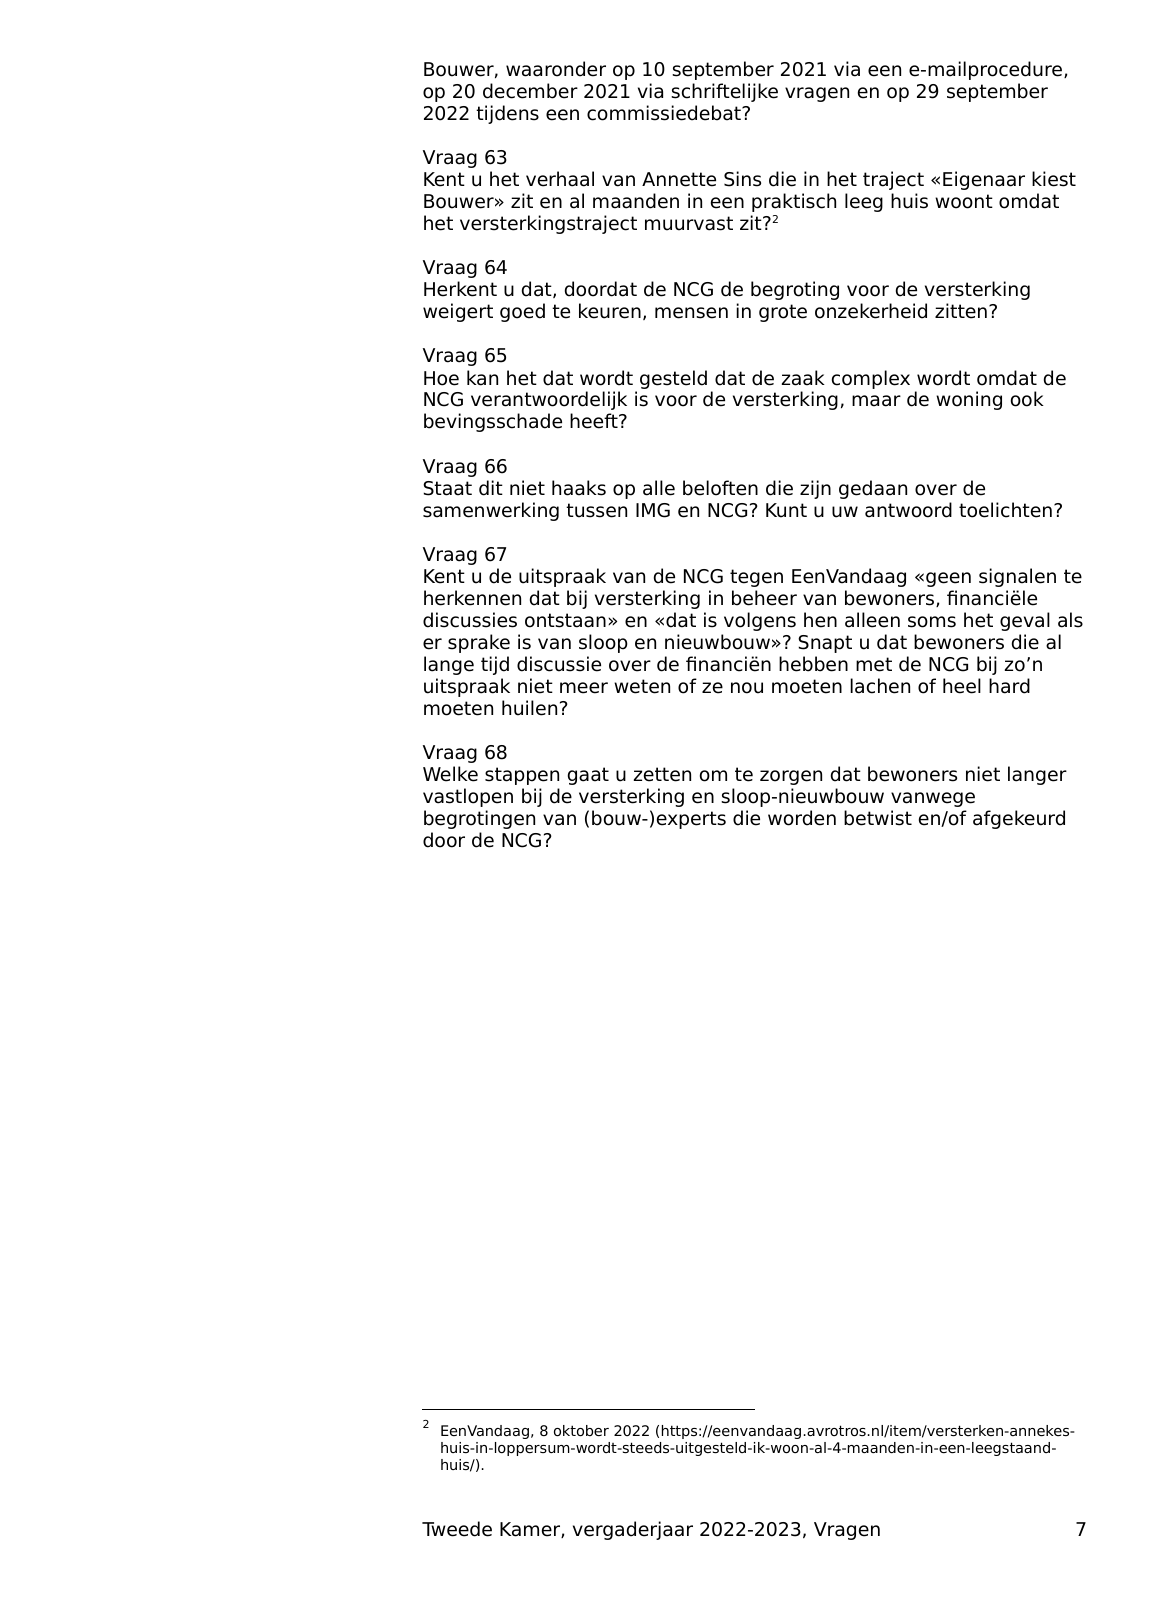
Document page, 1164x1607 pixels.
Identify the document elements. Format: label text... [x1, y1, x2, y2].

text Vraag 67 [422, 544, 1087, 566]
text Kent u de uitspraak van de NCG tegen EenVandaag «geen signalen te herkennen dat bij versterking in beheer van bewoners, financiële discussies ontstaan» en «dat is volgens hen alleen soms het geval als er sprake is van sloop en nieuwbouw»? Snapt u dat bewoners die al lange tijd discussie over de financiën hebben met de NCG bij zo’n uitspraak niet meer weten of ze nou moeten lachen of heel hard moeten huilen? [422, 566, 1087, 719]
text EenVandaag, 8 oktober 2022 (https://eenvandaag.avrotros.nl/item/versterken-annekes-huis-in-loppersum-wordt-steeds-uitgesteld-ik-woon-al-4-maanden-in-een-leegstaand-huis/). [422, 1418, 1087, 1474]
text Kent u het verhaal van Annette Sins die in het traject «Eigenaar kiest Bouwer» zit en al maanden in een praktisch leeg huis woont omdat het versterkingstraject muurvast zit? [422, 169, 1087, 235]
text Vraag 64 [422, 257, 1087, 279]
text Vraag 66 [422, 456, 1087, 477]
text Bouwer, waaronder op 10 september 2021 via een e-mailprocedure, op 20 december 2021 via schriftelijke vragen en op 29 september 2022 tijdens een commissiedebat? [422, 59, 1087, 125]
text Vraag 63 [422, 147, 1087, 169]
text Herkent u dat, doordat de NCG de begroting voor de versterking weigert goed te keuren, mensen in grote onzekerheid zitten? [422, 279, 1087, 323]
text Vraag 68 [422, 742, 1087, 764]
text Hoe kan het dat wordt gesteld dat de zaak complex wordt omdat de NCG verantwoordelijk is voor de versterking, maar de woning ook bevingsschade heeft? [422, 367, 1087, 433]
text Staat dit niet haaks op alle beloften die zijn gedaan over de samenwerking tussen IMG en NCG? Kunt u uw antwoord toelichten? [422, 477, 1087, 521]
text Vraag 65 [422, 345, 1087, 367]
text Welke stappen gaat u zetten om te zorgen dat bewoners niet langer vastlopen bij de versterking en sloop-nieuwbouw vanwege begrotingen van (bouw-)experts die worden betwist en/of afgekeurd door de NCG? [422, 764, 1087, 852]
